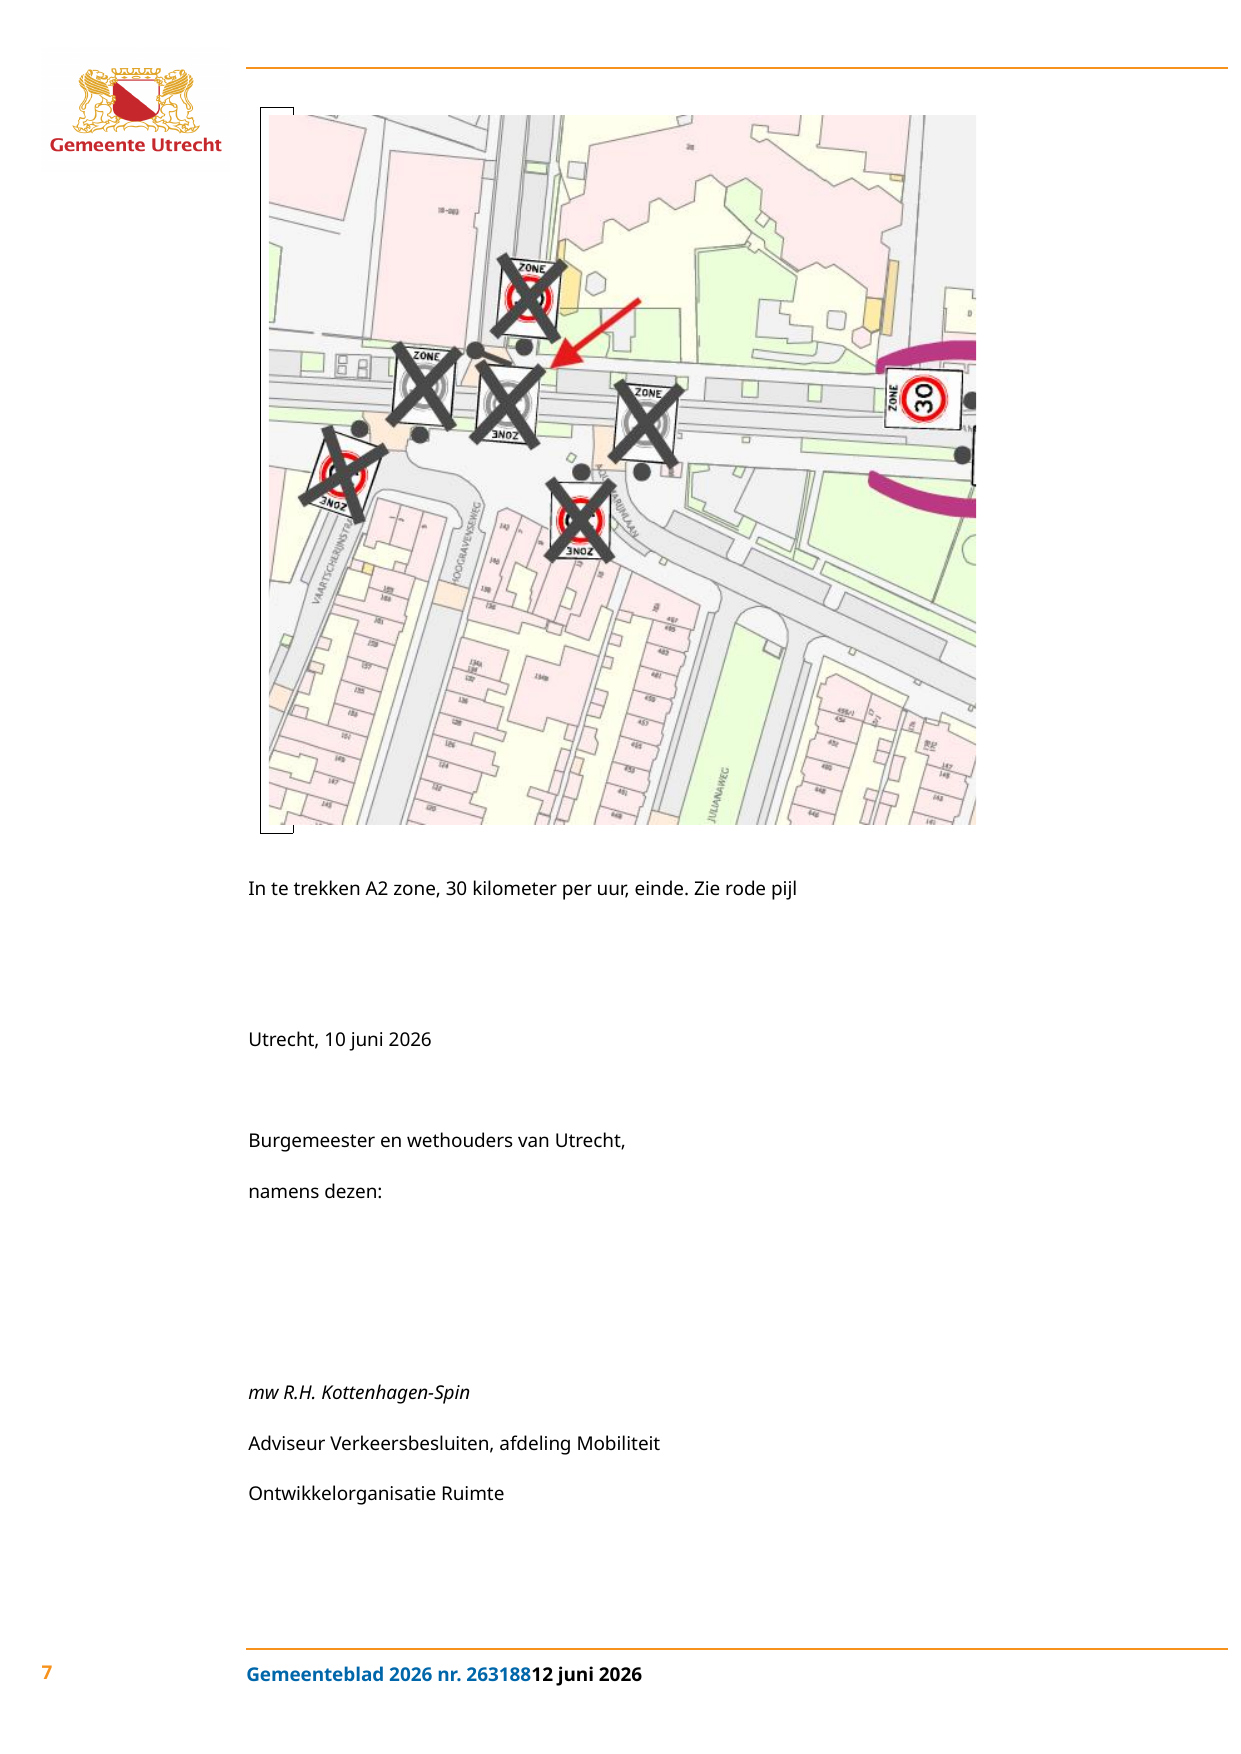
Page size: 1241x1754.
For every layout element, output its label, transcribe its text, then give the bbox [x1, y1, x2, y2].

text Burgemeester en wethouders van Utrecht, [248, 1127, 1152, 1153]
text Ontwikkelorganisatie Ruimte [248, 1480, 1152, 1506]
text mw R.H. Kottenhagen-Spin [248, 1379, 1152, 1405]
text namens dezen: [248, 1178, 1152, 1204]
picture [41, 47, 231, 172]
picture [268, 115, 977, 825]
text In te trekken A2 zone, 30 kilometer per uur, einde. Zie rode pijl [248, 875, 1152, 901]
text Adviseur Verkeersbesluiten, afdeling Mobiliteit [248, 1430, 1152, 1456]
text Utrecht, 10 juni 2026 [248, 1027, 1152, 1052]
